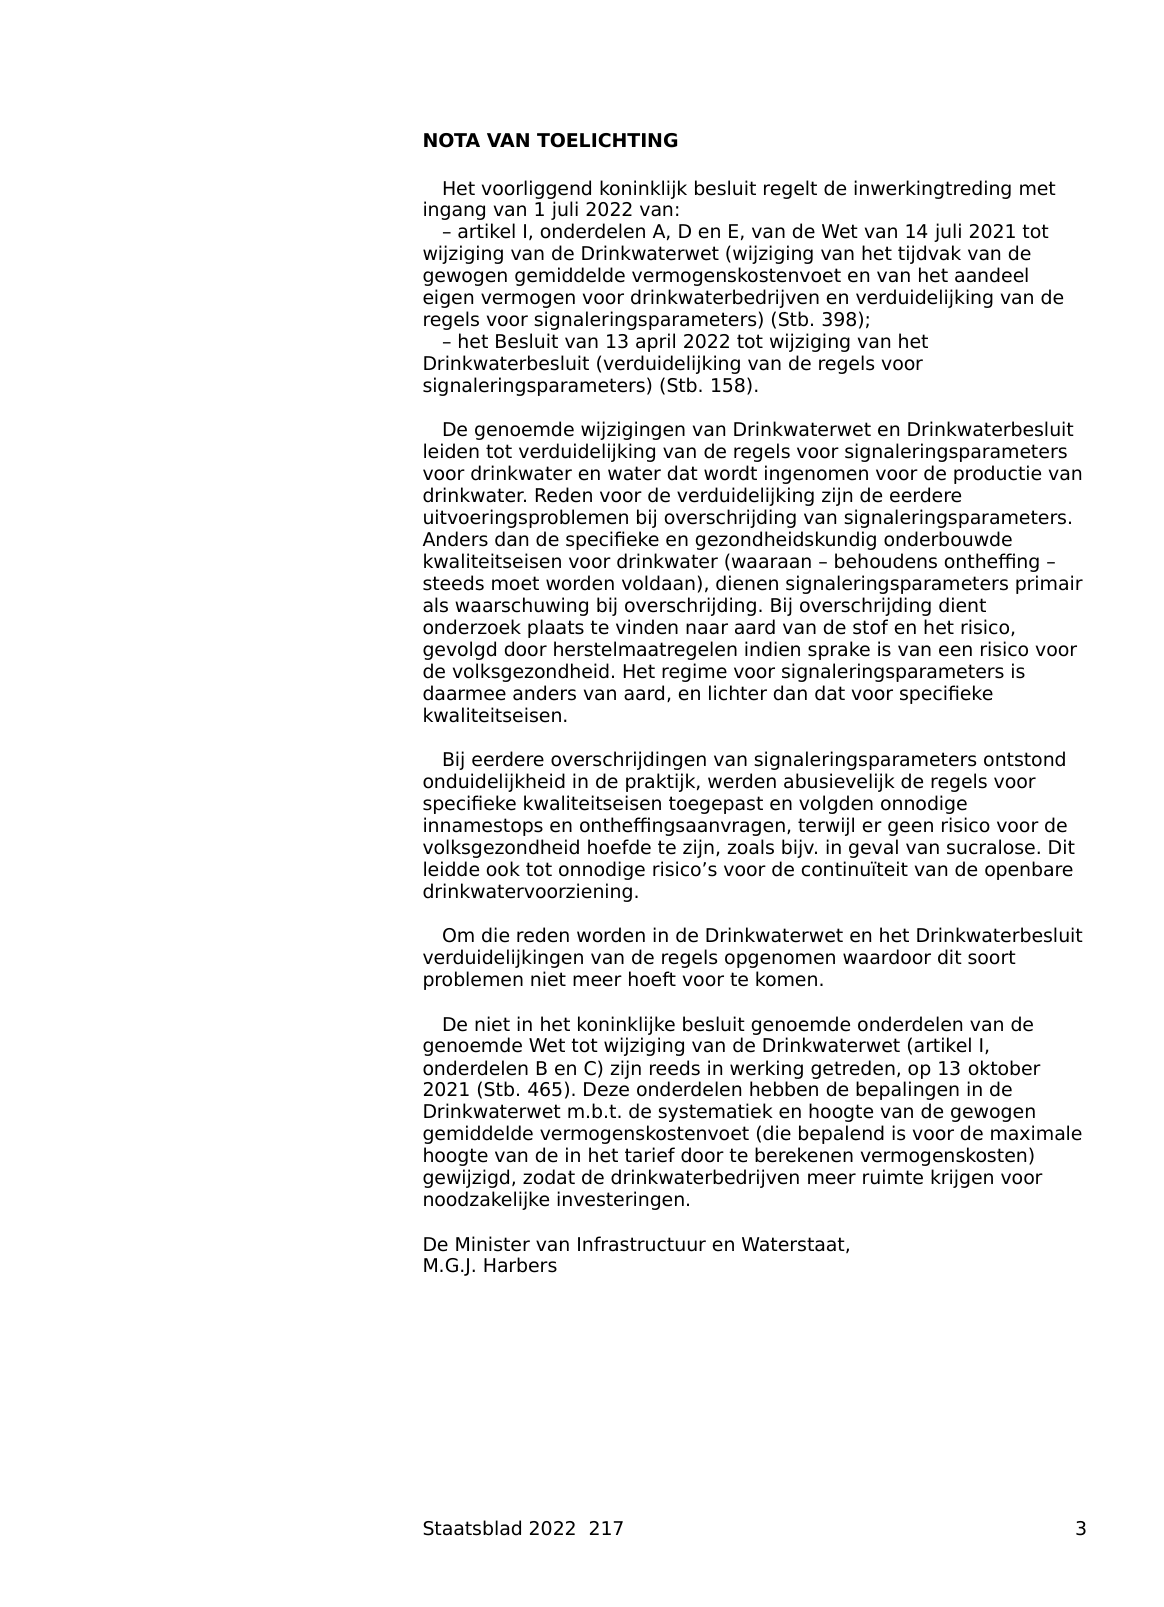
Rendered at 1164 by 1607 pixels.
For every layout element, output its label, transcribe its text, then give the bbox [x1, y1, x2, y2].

text De genoemde wijzigingen van Drinkwaterwet en Drinkwaterbesluit leiden tot verduidelijking van de regels voor signaleringsparameters voor drinkwater en water dat wordt ingenomen voor de productie van drinkwater. Reden voor de verduidelijking zijn de eerdere uitvoeringsproblemen bij overschrijding van signaleringsparameters. Anders dan de specifieke en gezondheidskundig onderbouwde kwaliteitseisen voor drinkwater (waaraan – behoudens ontheffing – steeds moet worden voldaan), dienen signaleringsparameters primair als waarschuwing bij overschrijding. Bij overschrijding dient onderzoek plaats te vinden naar aard van de stof en het risico, gevolgd door herstelmaatregelen indien sprake is van een risico voor de volksgezondheid. Het regime voor signaleringsparameters is daarmee anders van aard, en lichter dan dat voor specifieke kwaliteitseisen. [422, 419, 1087, 727]
text Bij eerdere overschrijdingen van signaleringsparameters ontstond onduidelijkheid in de praktijk, werden abusievelijk de regels voor specifieke kwaliteitseisen toegepast en volgden onnodige innamestops en ontheffingsaanvragen, terwijl er geen risico voor de volksgezondheid hoefde te zijn, zoals bijv. in geval van sucralose. Dit leidde ook tot onnodige risico’s voor de continuïteit van de openbare drinkwatervoorziening. [422, 749, 1087, 903]
text De niet in het koninklijke besluit genoemde onderdelen van de genoemde Wet tot wijziging van de Drinkwaterwet (artikel I, onderdelen B en C) zijn reeds in werking getreden, op 13 oktober 2021 (Stb. 465). Deze onderdelen hebben de bepalingen in de Drinkwaterwet m.b.t. de systematiek en hoogte van de gewogen gemiddelde vermogenskostenvoet (die bepalend is voor de maximale hoogte van de in het tarief door te berekenen vermogenskosten) gewijzigd, zodat de drinkwaterbedrijven meer ruimte krijgen voor noodzakelijke investeringen. [422, 1013, 1087, 1211]
text Het voorliggend koninklijk besluit regelt de inwerkingtreding met ingang van 1 juli 2022 van: [422, 177, 1087, 221]
subtitle NOTA VAN TOELICHTING [422, 130, 1087, 152]
text – het Besluit van 13 april 2022 tot wijziging van het Drinkwaterbesluit (verduidelijking van de regels voor signaleringsparameters) (Stb. 158). [422, 331, 1087, 397]
text Om die reden worden in de Drinkwaterwet en het Drinkwaterbesluit verduidelijkingen van de regels opgenomen waardoor dit soort problemen niet meer hoeft voor te komen. [422, 925, 1087, 991]
text De Minister van Infrastructuur en Waterstaat, M.G.J. Harbers [422, 1233, 1087, 1277]
text – artikel I, onderdelen A, D en E, van de Wet van 14 juli 2021 tot wijziging van de Drinkwaterwet (wijziging van het tijdvak van de gewogen gemiddelde vermogenskostenvoet en van het aandeel eigen vermogen voor drinkwaterbedrijven en verduidelijking van de regels voor signaleringsparameters) (Stb. 398); [422, 221, 1087, 331]
